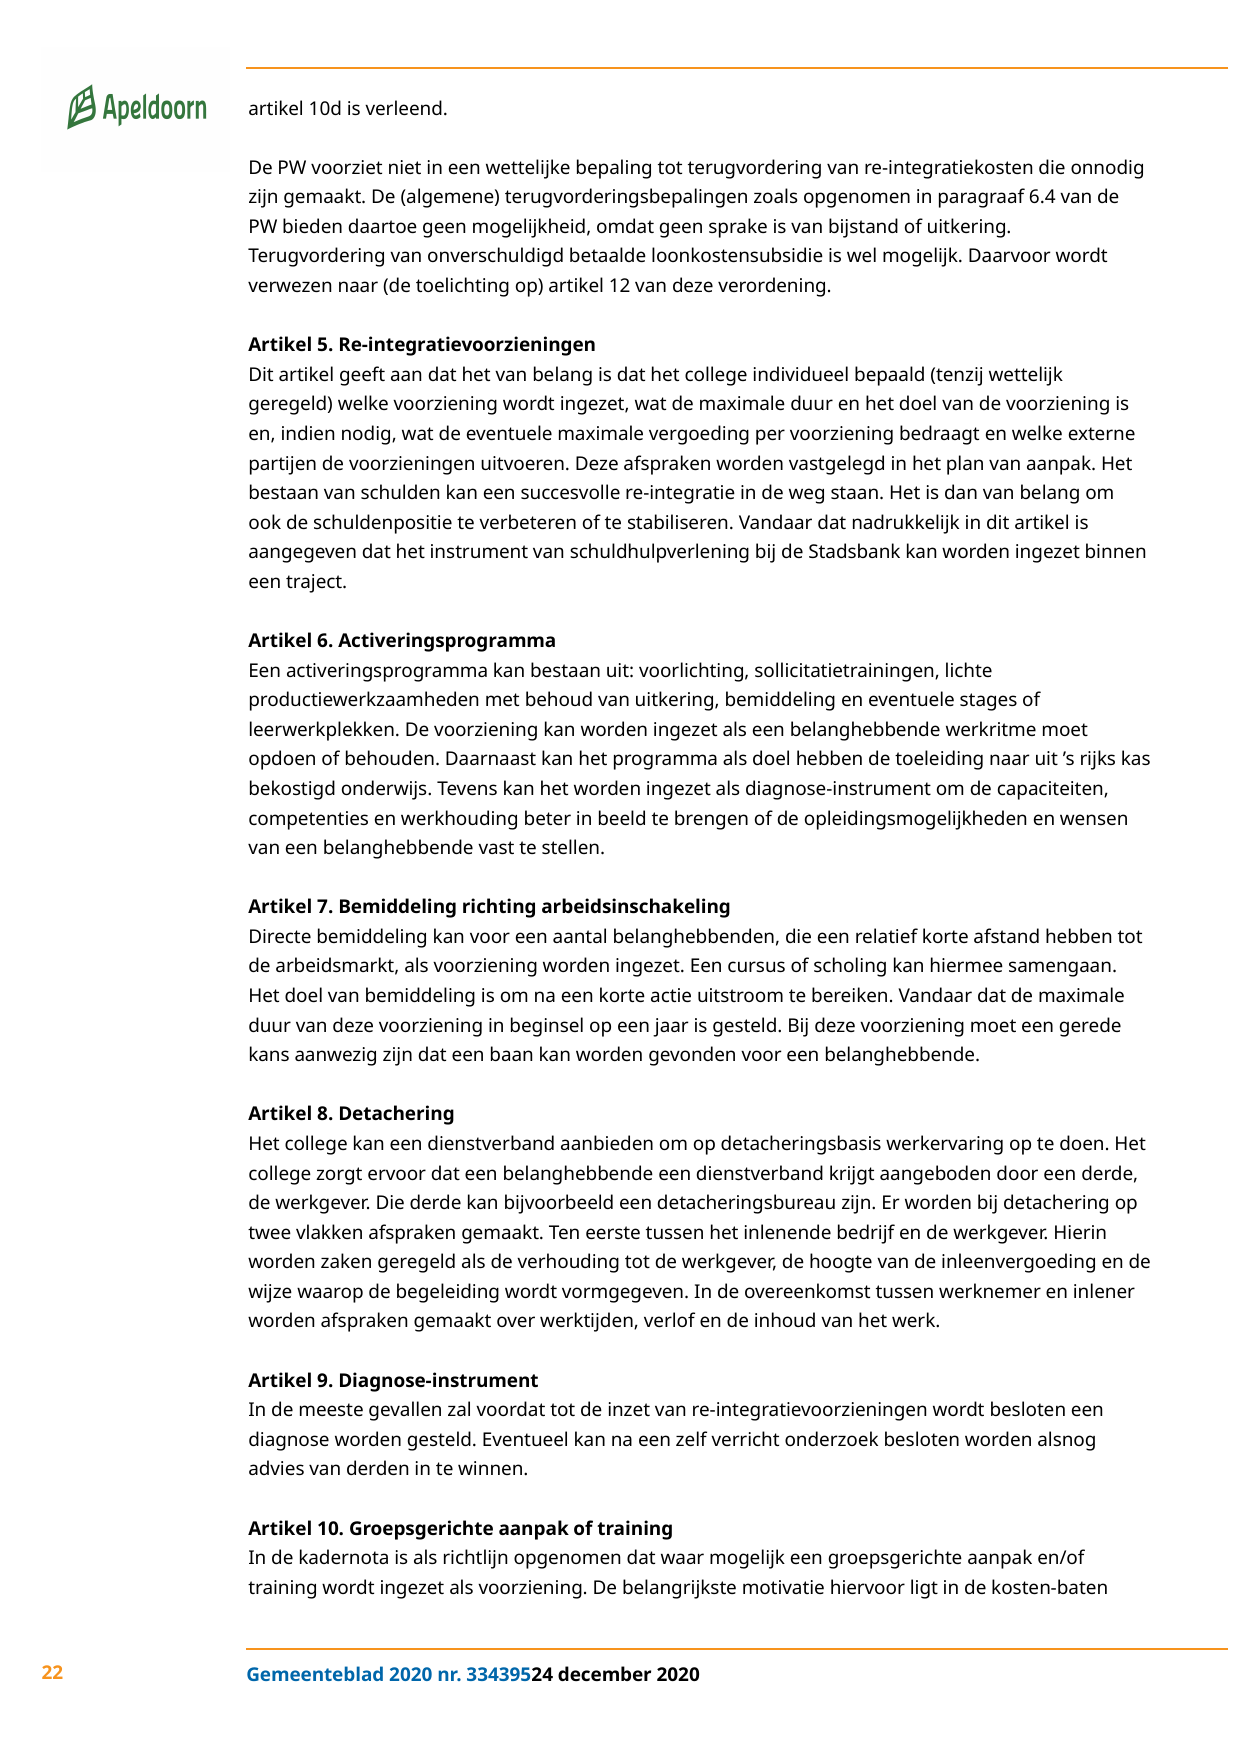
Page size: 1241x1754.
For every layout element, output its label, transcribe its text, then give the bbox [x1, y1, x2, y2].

text artikel 10d is verleend. [248, 95, 1152, 121]
text Artikel 6. Activeringsprogramma [248, 627, 1152, 653]
text Het college kan een dienstverband aanbieden om op detacheringsbasis werkervaring op te doen. Het college zorgt ervoor dat een belanghebbende een dienstverband krijgt aangeboden door een derde, de werkgever. Die derde kan bijvoorbeeld een detacheringsbureau zijn. Er worden bij detachering op twee vlakken afspraken gemaakt. Ten eerste tussen het inlenende bedrijf en de werkgever. Hierin worden zaken geregeld als de verhouding tot de werkgever, de hoogte van de inleenvergoeding en de wijze waarop de begeleiding wordt vormgegeven. In de overeenkomst tussen werknemer en inlener worden afspraken gemaakt over werktijden, verlof en de inhoud van het werk. [248, 1130, 1152, 1333]
text Artikel 5. Re-integratievoorzieningen [248, 331, 1152, 357]
text De PW voorziet niet in een wettelijke bepaling tot terugvordering van re-integratiekosten die onnodig zijn gemaakt. De (algemene) terugvorderingsbepalingen zoals opgenomen in paragraaf 6.4 van de PW bieden daartoe geen mogelijkheid, omdat geen sprake is van bijstand of uitkering. Terugvordering van onverschuldigd betaalde loonkostensubsidie is wel mogelijk. Daarvoor wordt verwezen naar (de toelichting op) artikel 12 van deze verordening. [248, 154, 1152, 298]
picture [41, 47, 231, 172]
text Directe bemiddeling kan voor een aantal belanghebbenden, die een relatief korte afstand hebben tot de arbeidsmarkt, als voorziening worden ingezet. Een cursus of scholing kan hiermee samengaan. Het doel van bemiddeling is om na een korte actie uitstroom te bereiken. Vandaar dat de maximale duur van deze voorziening in beginsel op een jaar is gesteld. Bij deze voorziening moet een gerede kans aanwezig zijn dat een baan kan worden gevonden voor een belanghebbende. [248, 923, 1152, 1067]
text Artikel 7. Bemiddeling richting arbeidsinschakeling [248, 893, 1152, 919]
text Een activeringsprogramma kan bestaan uit: voorlichting, sollicitatietrainingen, lichte productiewerkzaamheden met behoud van uitkering, bemiddeling en eventuele stages of leerwerkplekken. De voorziening kan worden ingezet als een belanghebbende werkritme moet opdoen of behouden. Daarnaast kan het programma als doel hebben de toeleiding naar uit ’s rijks kas bekostigd onderwijs. Tevens kan het worden ingezet als diagnose-instrument om de capaciteiten, competenties en werkhouding beter in beeld te brengen of de opleidingsmogelijkheden en wensen van een belanghebbende vast te stellen. [248, 657, 1152, 860]
text In de kadernota is als richtlijn opgenomen dat waar mogelijk een groepsgerichte aanpak en/of training wordt ingezet als voorziening. De belangrijkste motivatie hiervoor ligt in de kosten-baten [248, 1544, 1152, 1600]
text Artikel 8. Detachering [248, 1101, 1152, 1126]
text In de meeste gevallen zal voordat tot de inzet van re-integratievoorzieningen wordt besloten een diagnose worden gesteld. Eventueel kan na een zelf verricht onderzoek besloten worden alsnog advies van derden in te winnen. [248, 1396, 1152, 1481]
text Artikel 9. Diagnose-instrument [248, 1367, 1152, 1393]
text Artikel 10. Groepsgerichte aanpak of training [248, 1515, 1152, 1541]
text Dit artikel geeft aan dat het van belang is dat het college individueel bepaald (tenzij wettelijk geregeld) welke voorziening wordt ingezet, wat de maximale duur en het doel van de voorziening is en, indien nodig, wat de eventuele maximale vergoeding per voorziening bedraagt en welke externe partijen de voorzieningen uitvoeren. Deze afspraken worden vastgelegd in het plan van aanpak. Het bestaan van schulden kan een succesvolle re-integratie in de weg staan. Het is dan van belang om ook de schuldenpositie te verbeteren of te stabiliseren. Vandaar dat nadrukkelijk in dit artikel is aangegeven dat het instrument van schuldhulpverlening bij de Stadsbank kan worden ingezet binnen een traject. [248, 361, 1152, 594]
